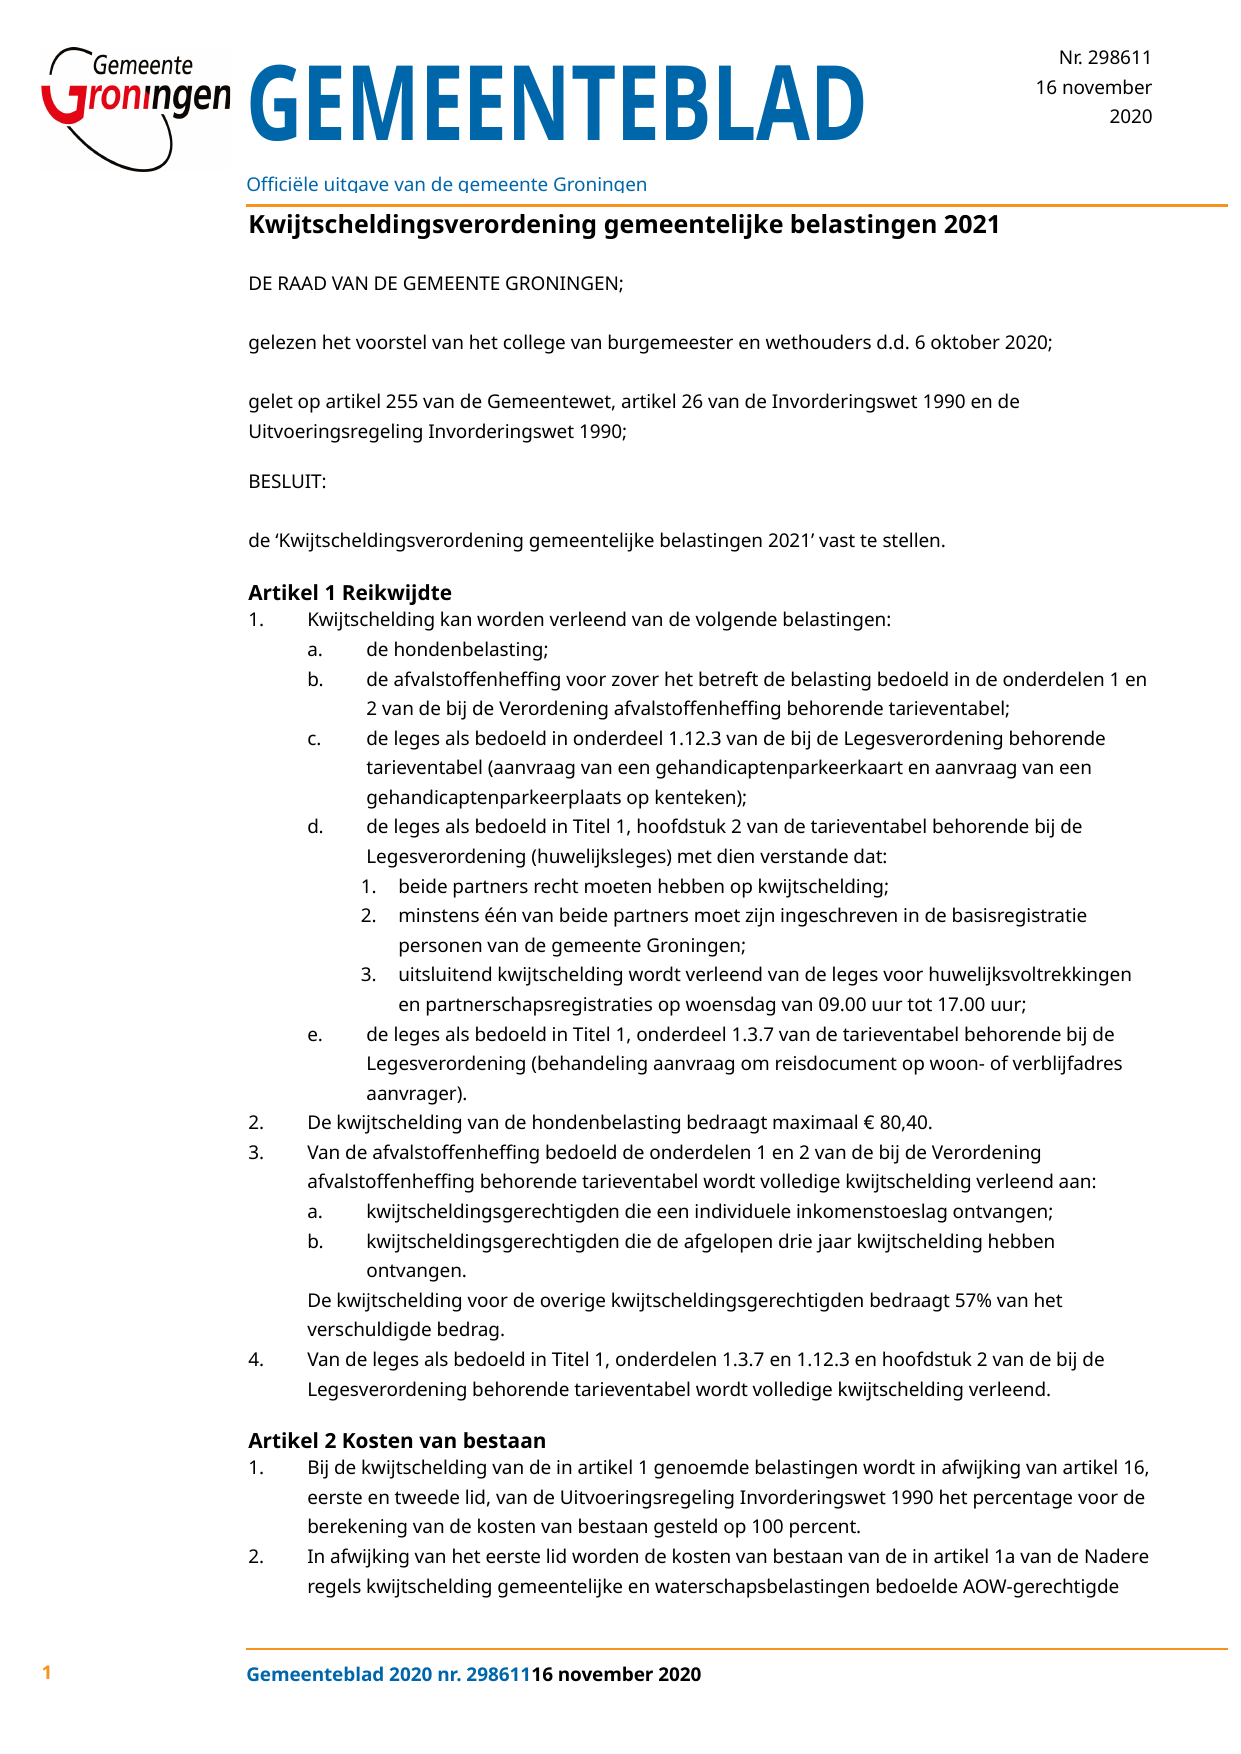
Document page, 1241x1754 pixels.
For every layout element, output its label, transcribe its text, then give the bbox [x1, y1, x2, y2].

text gelezen het voorstel van het college van burgemeester en wethouders d.d. 6 oktober 2020; [248, 329, 1152, 355]
list de hondenbelasting; [307, 636, 1152, 662]
list Van de leges als bedoeld in Titel 1, onderdelen 1.3.7 en 1.12.3 en hoofdstuk 2 van de bij de Legesverordening behorende tarieventabel wordt volledige kwijtschelding verleend. [248, 1346, 1152, 1401]
list de afvalstoffenheffing voor zover het betreft de belasting bedoeld in de onderdelen 1 en 2 van de bij de Verordening afvalstoffenheffing behorende tarieventabel; [307, 666, 1152, 721]
list kwijtscheldingsgerechtigden die de afgelopen drie jaar kwijtschelding hebben ontvangen. [307, 1228, 1152, 1283]
list beide partners recht moeten hebben op kwijtschelding; [361, 873, 1152, 898]
text DE RAAD VAN DE GEMEENTE GRONINGEN; [248, 270, 1152, 296]
list Kwijtschelding kan worden verleend van de volgende belastingen: [248, 607, 1152, 632]
text BESLUIT: [248, 468, 1152, 494]
list minstens één van beide partners moet zijn ingeschreven in de basisregistratie personen van de gemeente Groningen; [361, 902, 1152, 958]
text Artikel 1 Reikwijdte [248, 578, 1152, 607]
list Bij de kwijtschelding van de in artikel 1 genoemde belastingen wordt in afwijking van artikel 16, eerste en tweede lid, van de Uitvoeringsregeling Invorderingswet 1990 het percentage voor de berekening van de kosten van bestaan gesteld op 100 percent. [248, 1454, 1152, 1539]
text Kwijtscheldingsverordening gemeentelijke belastingen 2021 [248, 207, 1152, 241]
list de leges als bedoeld in Titel 1, onderdeel 1.3.7 van de tarieventabel behorende bij de Legesverordening (behandeling aanvraag om reisdocument op woon- of verblijfadres aanvrager). [307, 1021, 1152, 1106]
list de leges als bedoeld in Titel 1, hoofdstuk 2 van de tarieventabel behorende bij de Legesverordening (huwelijksleges) met dien verstande dat: [307, 814, 1152, 869]
picture [41, 47, 231, 172]
list De kwijtschelding voor de overige kwijtscheldingsgerechtigden bedraagt 57% van het verschuldigde bedrag. [248, 1287, 1152, 1342]
list uitsluitend kwijtschelding wordt verleend van de leges voor huwelijksvoltrekkingen en partnerschapsregistraties op woensdag van 09.00 uur tot 17.00 uur; [361, 962, 1152, 1017]
list Van de afvalstoffenheffing bedoeld de onderdelen 1 en 2 van de bij de Verordening afvalstoffenheffing behorende tarieventabel wordt volledige kwijtschelding verleend aan: [248, 1139, 1152, 1194]
list kwijtscheldingsgerechtigden die een individuele inkomenstoeslag ontvangen; [307, 1198, 1152, 1224]
text de ‘Kwijtscheldingsverordening gemeentelijke belastingen 2021’ vast te stellen. [248, 528, 1152, 553]
list De kwijtschelding van de hondenbelasting bedraagt maximaal € 80,40. [248, 1109, 1152, 1135]
list de leges als bedoeld in onderdeel 1.12.3 van de bij de Legesverordening behorende tarieventabel (aanvraag van een gehandicaptenparkeerkaart en aanvraag van een gehandicaptenparkeerplaats op kenteken); [307, 725, 1152, 810]
list In afwijking van het eerste lid worden de kosten van bestaan van de in artikel 1a van de Nadere regels kwijtschelding gemeentelijke en waterschapsbelastingen bedoelde AOW-gerechtigde [248, 1543, 1152, 1599]
text gelet op artikel 255 van de Gemeentewet, artikel 26 van de Invorderingswet 1990 en de Uitvoeringsregeling Invorderingswet 1990; [248, 389, 1152, 444]
text Artikel 2 Kosten van bestaan [248, 1426, 1152, 1454]
